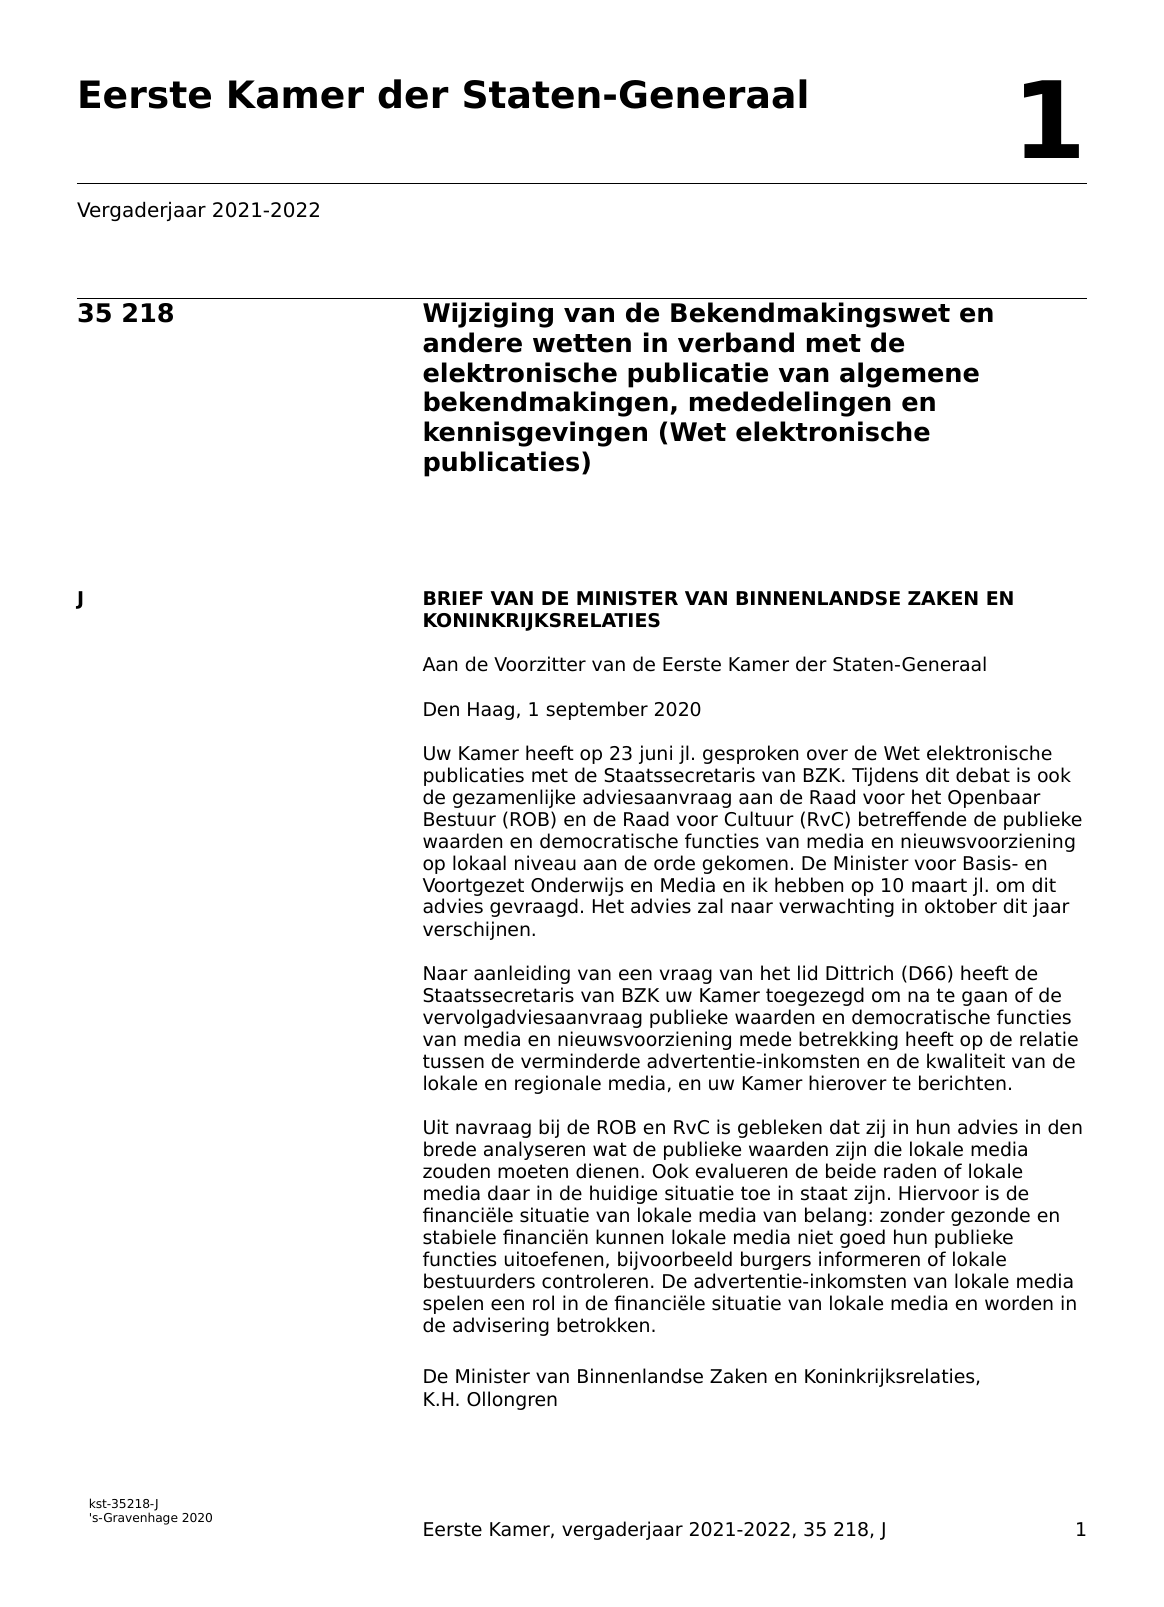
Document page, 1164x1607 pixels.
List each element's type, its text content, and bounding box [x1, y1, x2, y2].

text 's-Gravenhage 2020 [88, 1511, 323, 1525]
text Uit navraag bij de ROB en RvC is gebleken dat zij in hun advies in den brede analyseren wat de publieke waarden zijn die lokale media zouden moeten dienen. Ook evalueren de beide raden of lokale media daar in de huidige situatie toe in staat zijn. Hiervoor is de financiële situatie van lokale media van belang: zonder gezonde en stabiele financiën kunnen lokale media niet goed hun publieke functies uitoefenen, bijvoorbeeld burgers informeren of lokale bestuurders controleren. De advertentie-inkomsten van lokale media spelen een rol in de financiële situatie van lokale media en worden in de advisering betrokken. [422, 1117, 1087, 1336]
table_cell Vergaderjaar 2021-2022 [77, 184, 1087, 298]
text kst-35218-J [88, 1497, 323, 1511]
text Uw Kamer heeft op 23 juni jl. gesproken over de Wet elektronische publicaties met de Staatssecretaris van BZK. Tijdens dit debat is ook de gezamenlijke adviesaanvraag aan de Raad voor het Openbaar Bestuur (ROB) en de Raad voor Cultuur (RvC) betreffende de publieke waarden en democratische functies van media en nieuwsvoorziening op lokaal niveau aan de orde gekomen. De Minister voor Basis- en Voortgezet Onderwijs en Media en ik hebben op 10 maart jl. om dit advies gevraagd. Het advies zal naar verwachting in oktober dit jaar verschijnen. [422, 743, 1087, 940]
table_header 1 [886, 59, 1087, 183]
subtitle 35 218 Wijziging van de Bekendmakingswet en andere wetten in verband met de elektronische publicatie van algemene bekendmakingen, mededelingen en kennisgevingen (Wet elektronische publicaties) [77, 299, 1087, 477]
text Den Haag, 1 september 2020 [422, 698, 1087, 720]
text Naar aanleiding van een vraag van het lid Dittrich (D66) heeft de Staatssecretaris van BZK uw Kamer toegezegd om na te gaan of de vervolgadviesaanvraag publieke waarden en democratische functies van media en nieuwsvoorziening mede betrekking heeft op de relatie tussen de verminderde advertentie-inkomsten en de kwaliteit van de lokale en regionale media, en uw Kamer hierover te berichten. [422, 963, 1087, 1094]
table_header Eerste Kamer der Staten-Generaal [77, 59, 886, 183]
subtitle J BRIEF VAN DE MINISTER VAN BINNENLANDSE ZAKEN EN KONINKRIJKSRELATIES [77, 588, 1087, 632]
text Aan de Voorzitter van de Eerste Kamer der Staten-Generaal [422, 654, 1087, 676]
text De Minister van Binnenlandse Zaken en Koninkrijksrelaties, K.H. Ollongren [422, 1366, 1087, 1410]
